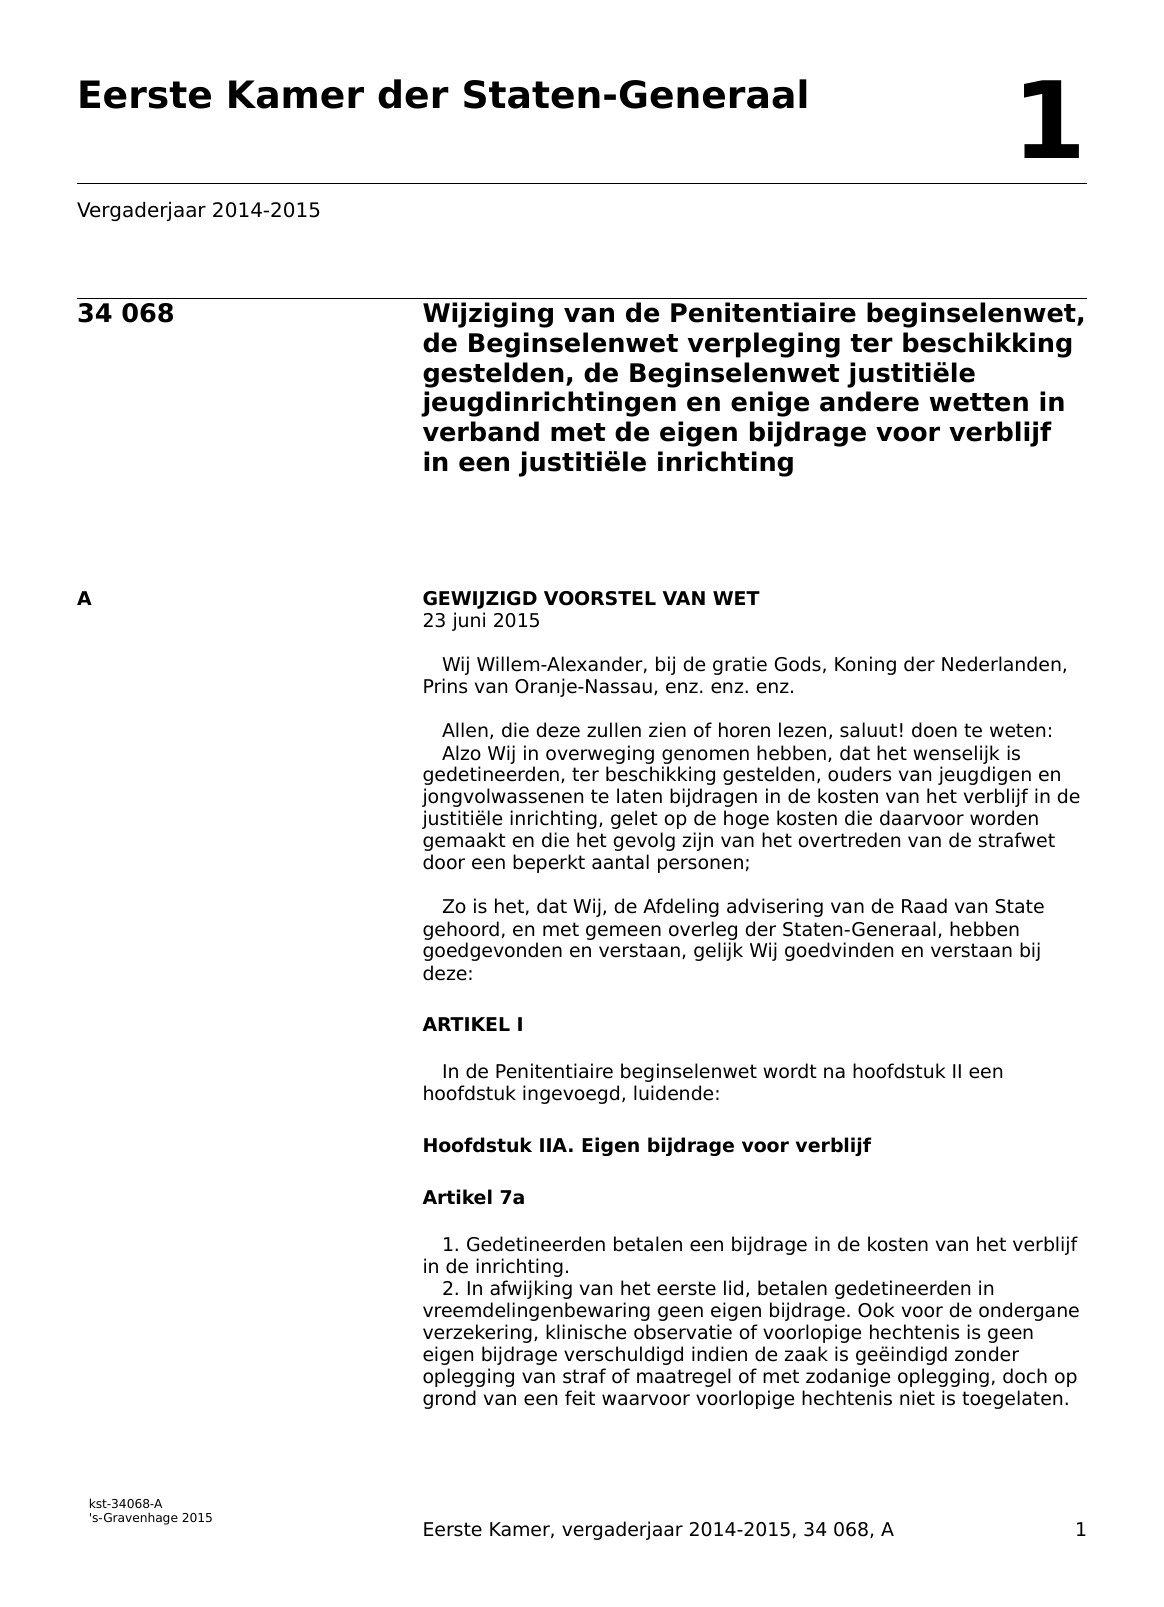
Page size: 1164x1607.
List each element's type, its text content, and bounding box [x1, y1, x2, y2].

subtitle ARTIKEL I [422, 1014, 1087, 1036]
table_header Eerste Kamer der Staten-Generaal [77, 59, 886, 183]
text 23 juni 2015 [422, 610, 1087, 632]
text Wij Willem-Alexander, bij de gratie Gods, Koning der Nederlanden, Prins van Oranje-Nassau, enz. enz. enz. [422, 654, 1087, 698]
text In de Penitentiaire beginselenwet wordt na hoofdstuk II een hoofdstuk ingevoegd, luidende: [422, 1061, 1087, 1105]
text kst-34068-A [88, 1497, 323, 1511]
subtitle 34 068 Wijziging van de Penitentiaire beginselenwet, de Beginselenwet verpleging ter beschikking gestelden, de Beginselenwet justitiële jeugdinrichtingen en enige andere wetten in verband met de eigen bijdrage voor verblijf in een justitiële inrichting [77, 299, 1087, 477]
text Alzo Wij in overweging genomen hebben, dat het wenselijk is gedetineerden, ter beschikking gestelden, ouders van jeugdigen en jongvolwassenen te laten bijdragen in de kosten van het verblijf in de justitiële inrichting, gelet op de hoge kosten die daarvoor worden gemaakt en die het gevolg zijn van het overtreden van de strafwet door een beperkt aantal personen; [422, 742, 1087, 874]
text 1. Gedetineerden betalen een bijdrage in de kosten van het verblijf in de inrichting. [422, 1234, 1087, 1278]
subtitle A GEWIJZIGD VOORSTEL VAN WET [77, 588, 1087, 610]
text 's-Gravenhage 2015 [88, 1511, 323, 1525]
text Allen, die deze zullen zien of horen lezen, saluut! doen te weten: [422, 720, 1087, 742]
table_cell Vergaderjaar 2014-2015 [77, 184, 1087, 298]
table_header 1 [886, 59, 1087, 183]
subtitle Artikel 7a [422, 1187, 1087, 1209]
subtitle Hoofdstuk IIA. Eigen bijdrage voor verblijf [422, 1135, 1087, 1157]
text 2. In afwijking van het eerste lid, betalen gedetineerden in vreemdelingenbewaring geen eigen bijdrage. Ook voor de ondergane verzekering, klinische observatie of voorlopige hechtenis is geen eigen bijdrage verschuldigd indien de zaak is geëindigd zonder oplegging van straf of maatregel of met zodanige oplegging, doch op grond van een feit waarvoor voorlopige hechtenis niet is toegelaten. [422, 1278, 1087, 1410]
text Zo is het, dat Wij, de Afdeling advisering van de Raad van State gehoord, en met gemeen overleg der Staten-Generaal, hebben goedgevonden en verstaan, gelijk Wij goedvinden en verstaan bij deze: [422, 896, 1087, 984]
